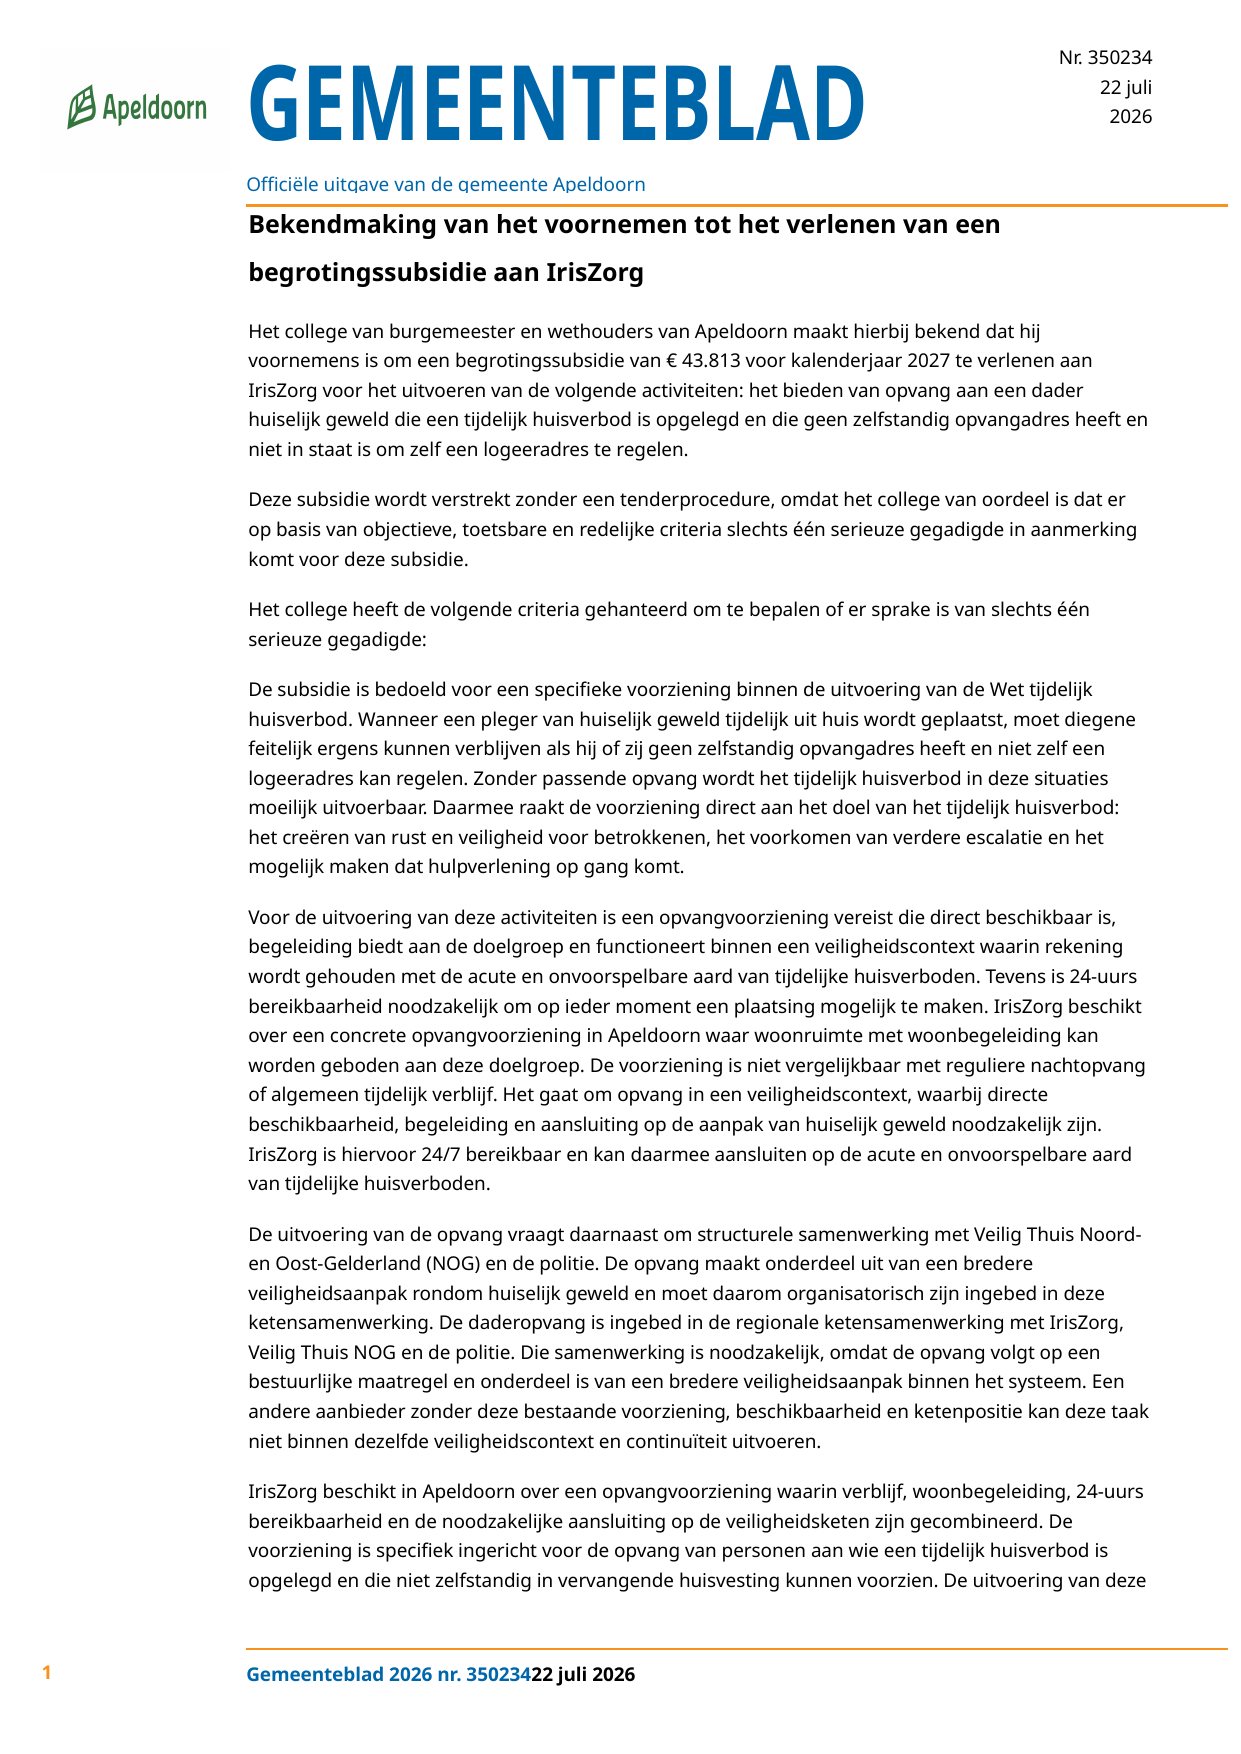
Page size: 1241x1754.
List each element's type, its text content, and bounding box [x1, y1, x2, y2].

text De uitvoering van de opvang vraagt daarnaast om structurele samenwerking met Veilig Thuis Noord- en Oost-Gelderland (NOG) en de politie. De opvang maakt onderdeel uit van een bredere veiligheidsaanpak rondom huiselijk geweld en moet daarom organisatorisch zijn ingebed in deze ketensamenwerking. De daderopvang is ingebed in de regionale ketensamenwerking met IrisZorg, Veilig Thuis NOG en de politie. Die samenwerking is noodzakelijk, omdat de opvang volgt op een bestuurlijke maatregel en onderdeel is van een bredere veiligheidsaanpak binnen het systeem. Een andere aanbieder zonder deze bestaande voorziening, beschikbaarheid en ketenpositie kan deze taak niet binnen dezelfde veiligheidscontext en continuïteit uitvoeren. [248, 1221, 1152, 1454]
text Voor de uitvoering van deze activiteiten is een opvangvoorziening vereist die direct beschikbaar is, begeleiding biedt aan de doelgroep en functioneert binnen een veiligheidscontext waarin rekening wordt gehouden met de acute en onvoorspelbare aard van tijdelijke huisverboden. Tevens is 24-uurs bereikbaarheid noodzakelijk om op ieder moment een plaatsing mogelijk te maken. IrisZorg beschikt over een concrete opvangvoorziening in Apeldoorn waar woonruimte met woonbegeleiding kan worden geboden aan deze doelgroep. De voorziening is niet vergelijkbaar met reguliere nachtopvang of algemeen tijdelijk verblijf. Het gaat om opvang in een veiligheidscontext, waarbij directe beschikbaarheid, begeleiding en aansluiting op de aanpak van huiselijk geweld noodzakelijk zijn. IrisZorg is hiervoor 24/7 bereikbaar en kan daarmee aansluiten op de acute en onvoorspelbare aard van tijdelijke huisverboden. [248, 904, 1152, 1196]
text Het college heeft de volgende criteria gehanteerd om te bepalen of er sprake is van slechts één serieuze gegadigde: [248, 596, 1152, 652]
text IrisZorg beschikt in Apeldoorn over een opvangvoorziening waarin verblijf, woonbegeleiding, 24-uurs bereikbaarheid en de noodzakelijke aansluiting op de veiligheidsketen zijn gecombineerd. De voorziening is specifiek ingericht voor de opvang van personen aan wie een tijdelijk huisverbod is opgelegd en die niet zelfstandig in vervangende huisvesting kunnen voorzien. De uitvoering van deze [248, 1478, 1152, 1593]
text Bekendmaking van het voornemen tot het verlenen van een begrotingssubsidie aan IrisZorg [248, 207, 1152, 288]
text Deze subsidie wordt verstrekt zonder een tenderprocedure, omdat het college van oordeel is dat er op basis van objectieve, toetsbare en redelijke criteria slechts één serieuze gegadigde in aanmerking komt voor deze subsidie. [248, 487, 1152, 572]
picture [41, 47, 231, 172]
text De subsidie is bedoeld voor een specifieke voorziening binnen de uitvoering van de Wet tijdelijk huisverbod. Wanneer een pleger van huiselijk geweld tijdelijk uit huis wordt geplaatst, moet diegene feitelijk ergens kunnen verblijven als hij of zij geen zelfstandig opvangadres heeft en niet zelf een logeeradres kan regelen. Zonder passende opvang wordt het tijdelijk huisverbod in deze situaties moeilijk uitvoerbaar. Daarmee raakt de voorziening direct aan het doel van het tijdelijk huisverbod: het creëren van rust en veiligheid voor betrokkenen, het voorkomen van verdere escalatie en het mogelijk maken dat hulpverlening op gang komt. [248, 676, 1152, 879]
text Het college van burgemeester en wethouders van Apeldoorn maakt hierbij bekend dat hij voornemens is om een begrotingssubsidie van € 43.813 voor kalenderjaar 2027 te verlenen aan IrisZorg voor het uitvoeren van de volgende activiteiten: het bieden van opvang aan een dader huiselijk geweld die een tijdelijk huisverbod is opgelegd en die geen zelfstandig opvangadres heeft en niet in staat is om zelf een logeeradres te regelen. [248, 318, 1152, 462]
